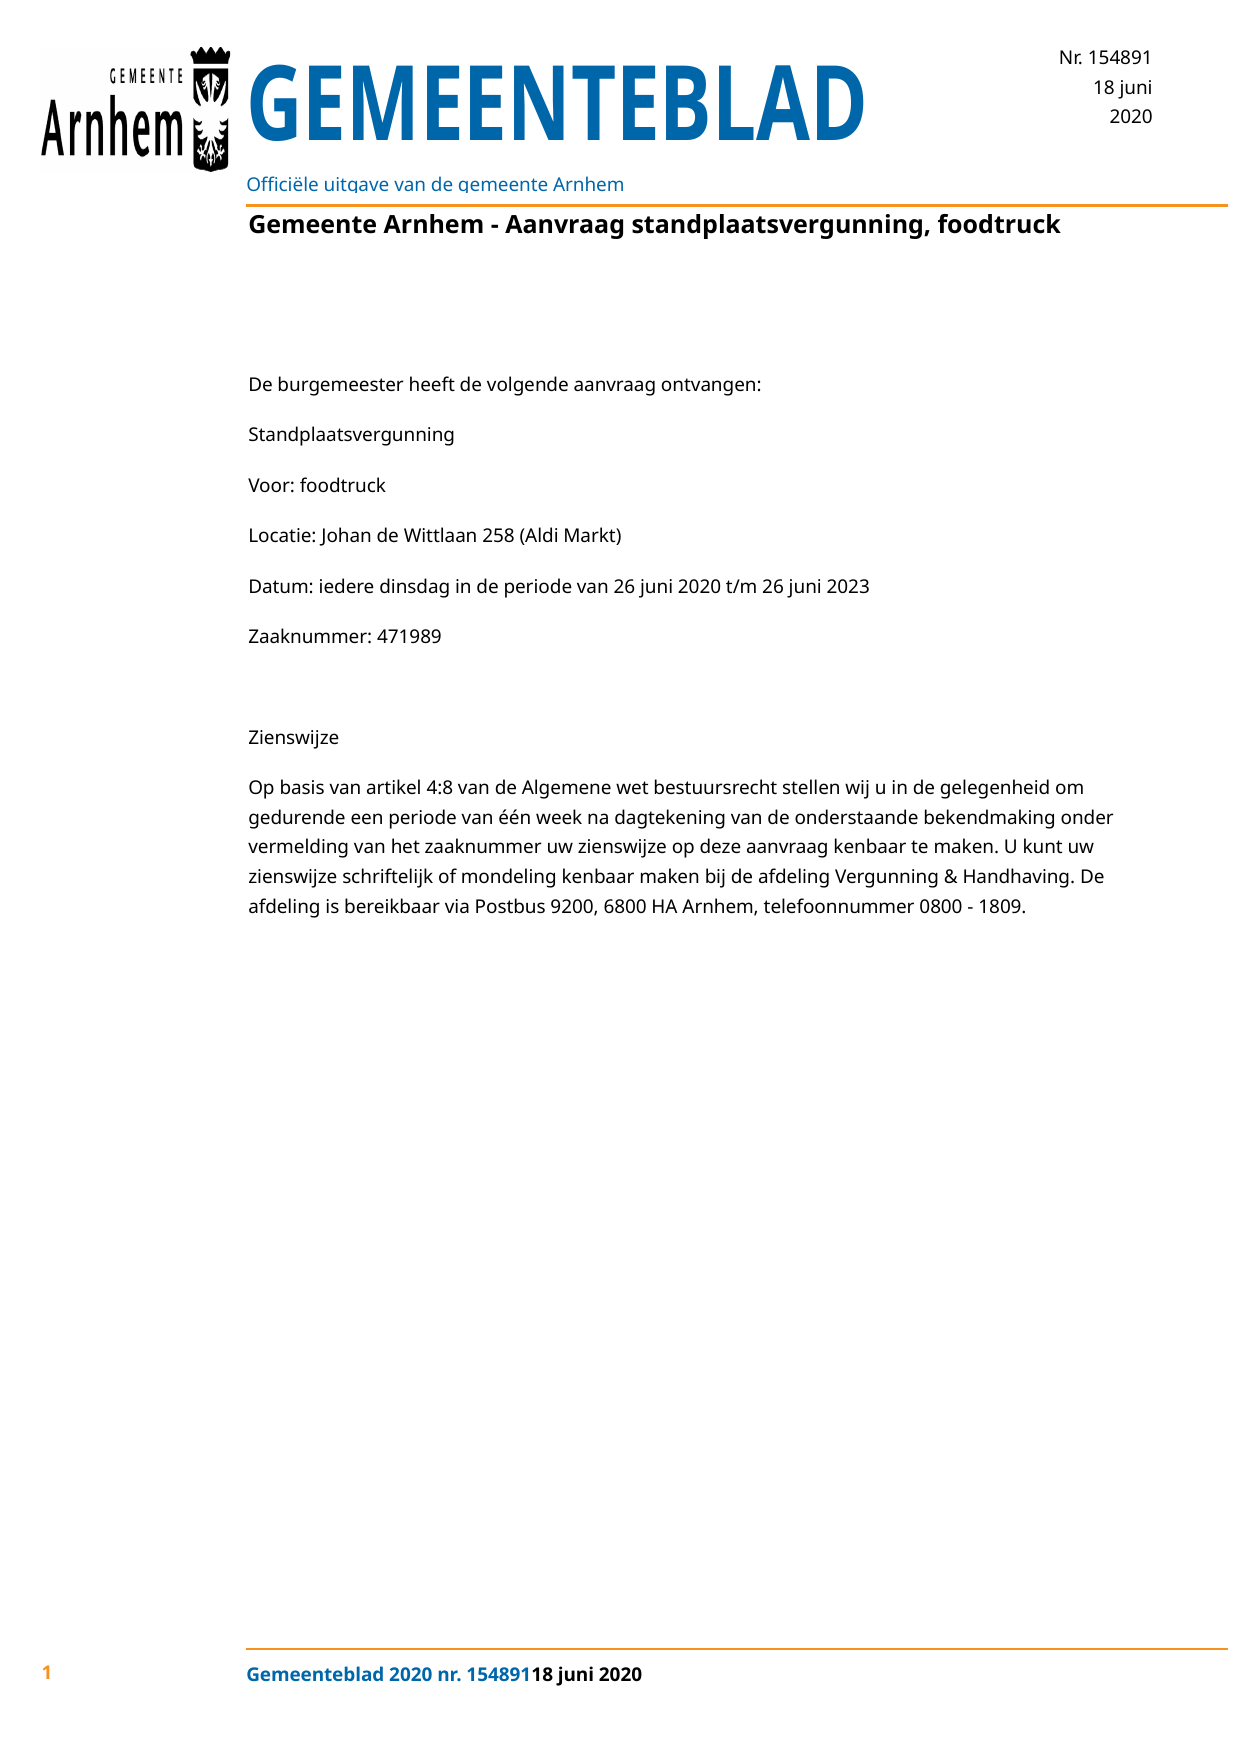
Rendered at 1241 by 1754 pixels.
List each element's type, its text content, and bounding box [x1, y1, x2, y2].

text De burgemeester heeft de volgende aanvraag ontvangen: [248, 371, 1152, 397]
text Standplaatsvergunning [248, 422, 1152, 447]
text Op basis van artikel 4:8 van de Algemene wet bestuursrecht stellen wij u in de gelegenheid om gedurende een periode van één week na dagtekening van de onderstaande bekendmaking onder vermelding van het zaaknummer uw zienswijze op deze aanvraag kenbaar te maken. U kunt uw zienswijze schriftelijk of mondeling kenbaar maken bij de afdeling Vergunning & Handhaving. De afdeling is bereikbaar via Postbus 9200, 6800 HA Arnhem, telefoonnummer 0800 - 1809. [248, 774, 1152, 918]
text Datum: iedere dinsdag in de periode van 26 juni 2020 t/m 26 juni 2023 [248, 573, 1152, 598]
text Voor: foodtruck [248, 472, 1152, 498]
text Zaaknummer: 471989 [248, 623, 1152, 649]
text Locatie: Johan de Wittlaan 258 (Aldi Markt) [248, 522, 1152, 548]
picture [41, 47, 231, 172]
text Zienswijze [248, 724, 1152, 750]
text Gemeente Arnhem - Aanvraag standplaatsvergunning, foodtruck [248, 207, 1152, 241]
